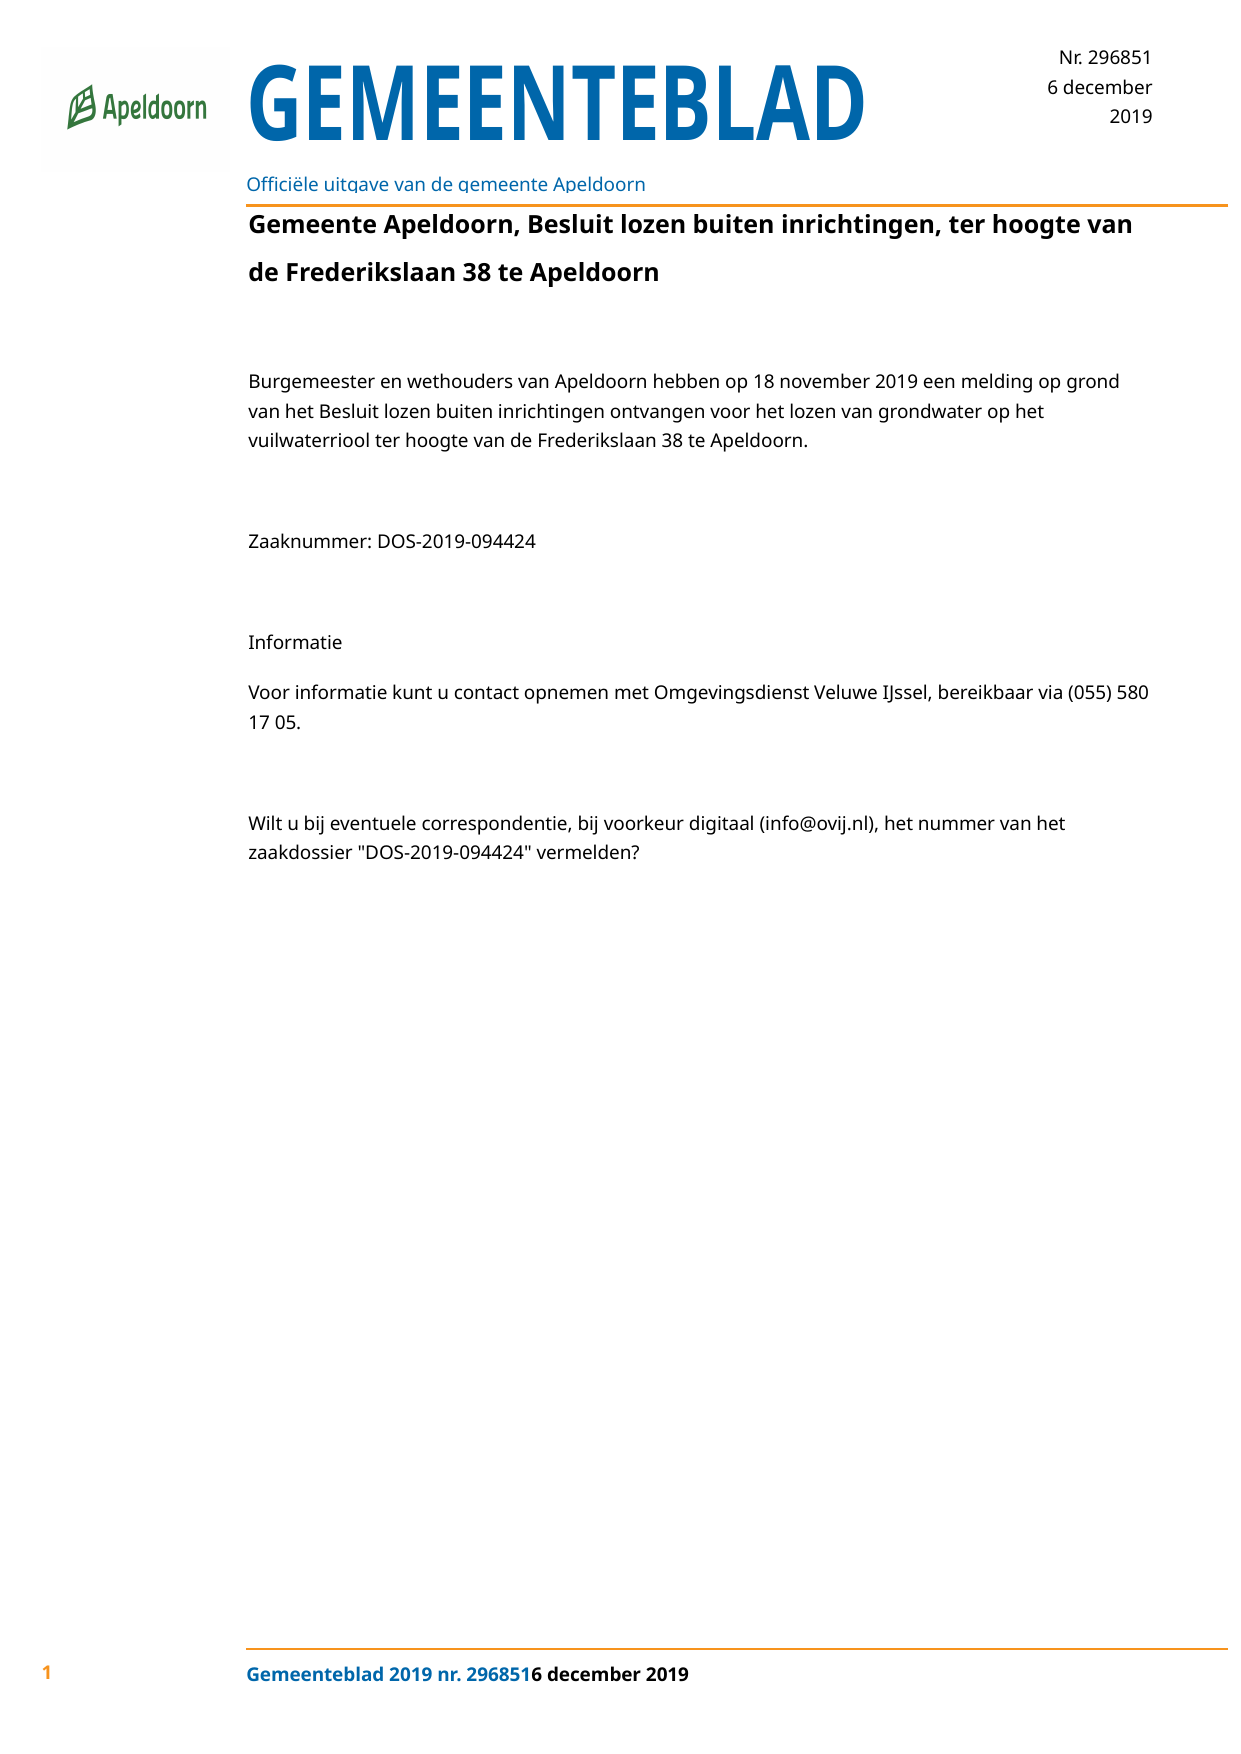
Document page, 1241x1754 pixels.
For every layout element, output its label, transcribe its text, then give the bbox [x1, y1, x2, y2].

text Wilt u bij eventuele correspondentie, bij voorkeur digitaal (info@ovij.nl), het nummer van het zaakdossier "DOS-2019-094424" vermelden? [248, 810, 1152, 865]
picture [41, 47, 231, 172]
text Informatie [248, 629, 1152, 655]
text Burgemeester en wethouders van Apeldoorn hebben op 18 november 2019 een melding op grond van het Besluit lozen buiten inrichtingen ontvangen voor het lozen van grondwater op het vuilwaterriool ter hoogte van de Frederikslaan 38 te Apeldoorn. [248, 368, 1152, 453]
text Voor informatie kunt u contact opnemen met Omgevingsdienst Veluwe IJssel, bereikbaar via (055) 580 17 05. [248, 679, 1152, 735]
text Gemeente Apeldoorn, Besluit lozen buiten inrichtingen, ter hoogte van de Frederikslaan 38 te Apeldoorn [248, 207, 1152, 288]
text Zaaknummer: DOS-2019-094424 [248, 528, 1152, 554]
